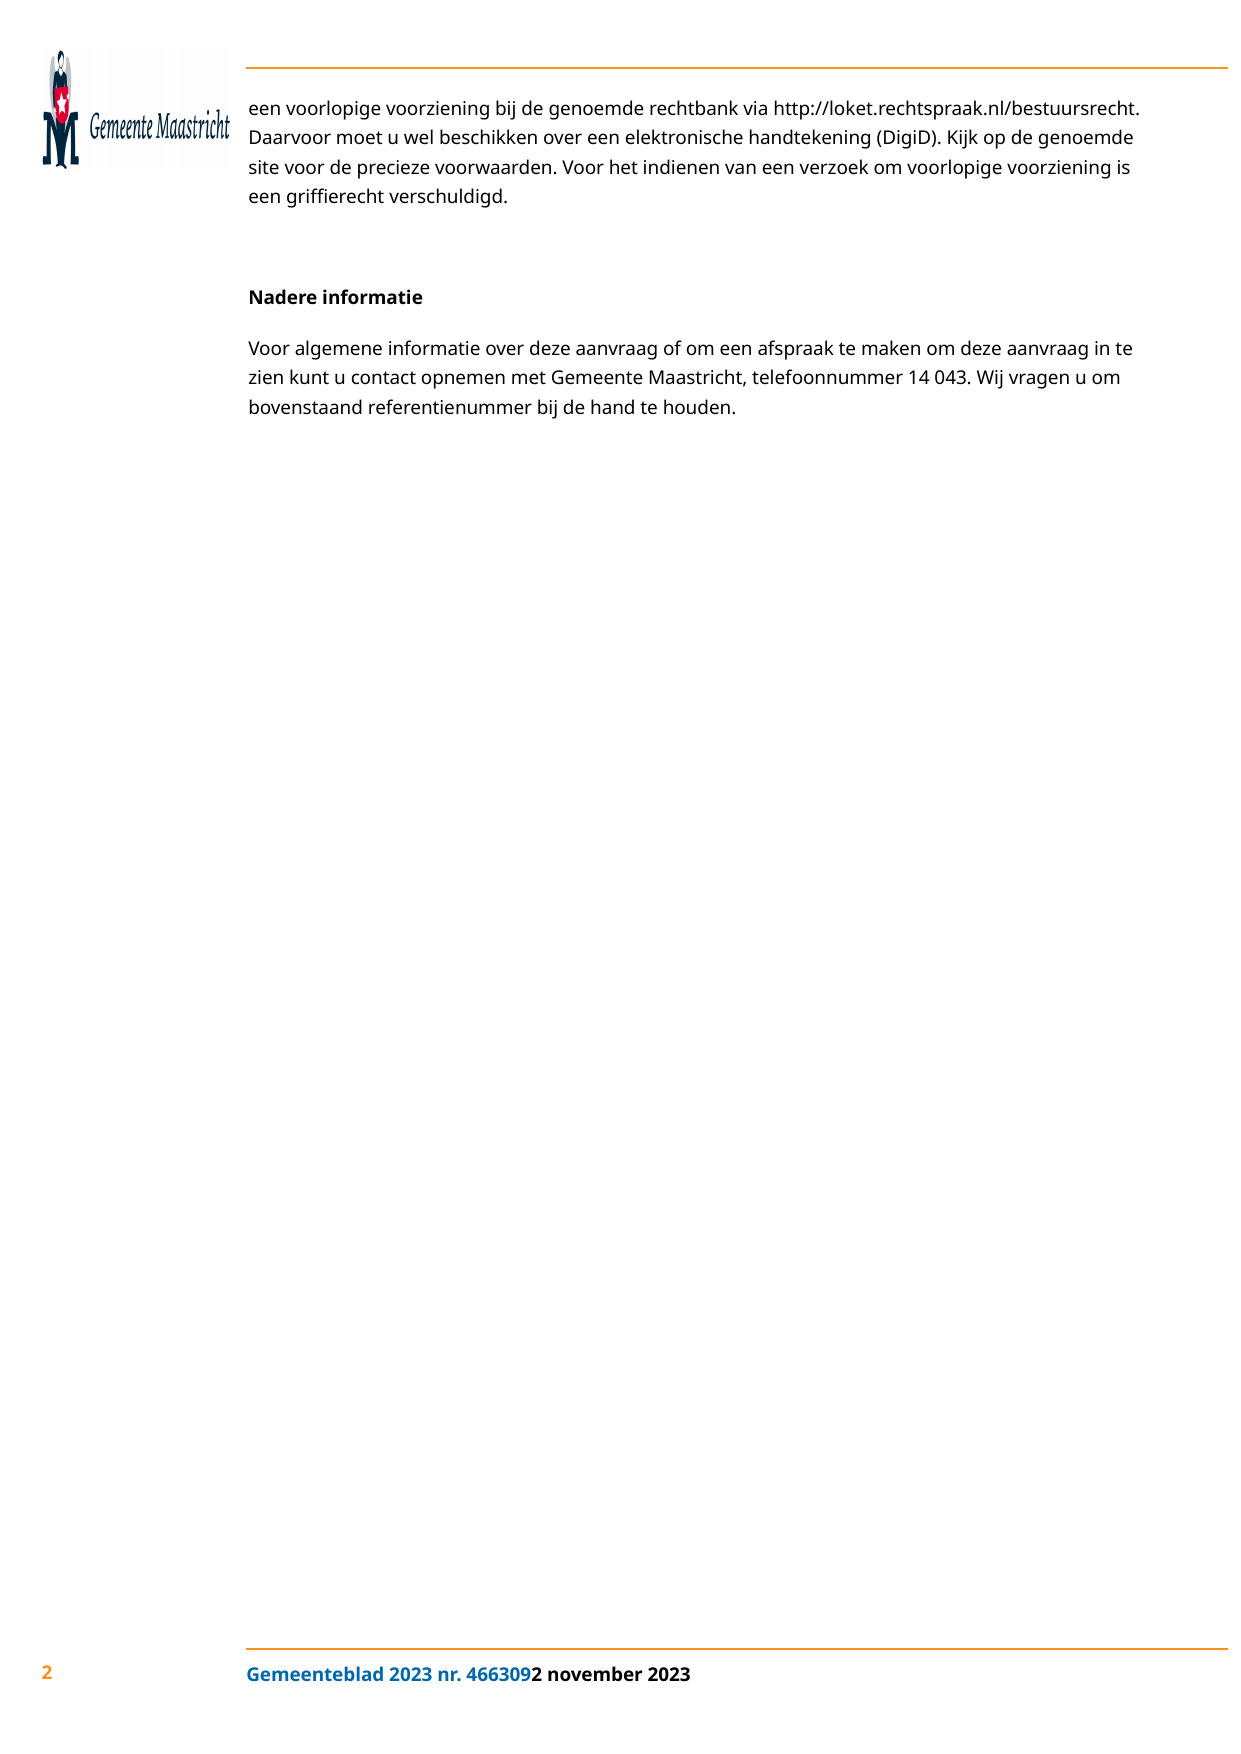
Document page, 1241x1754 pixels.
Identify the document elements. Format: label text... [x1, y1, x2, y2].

text Nadere informatie [248, 284, 1152, 310]
picture [41, 47, 231, 172]
text een voorlopige voorziening bij de genoemde rechtbank via http://loket.rechtspraak.nl/bestuursrecht. Daarvoor moet u wel beschikken over een elektronische handtekening (DigiD). Kijk op de genoemde site voor de precieze voorwaarden. Voor het indienen van een verzoek om voorlopige voorziening is een griffierecht verschuldigd. [248, 95, 1152, 209]
text Voor algemene informatie over deze aanvraag of om een afspraak te maken om deze aanvraag in te zien kunt u contact opnemen met Gemeente Maastricht, telefoonnummer 14 043. Wij vragen u om bovenstaand referentienummer bij de hand te houden. [248, 335, 1152, 420]
